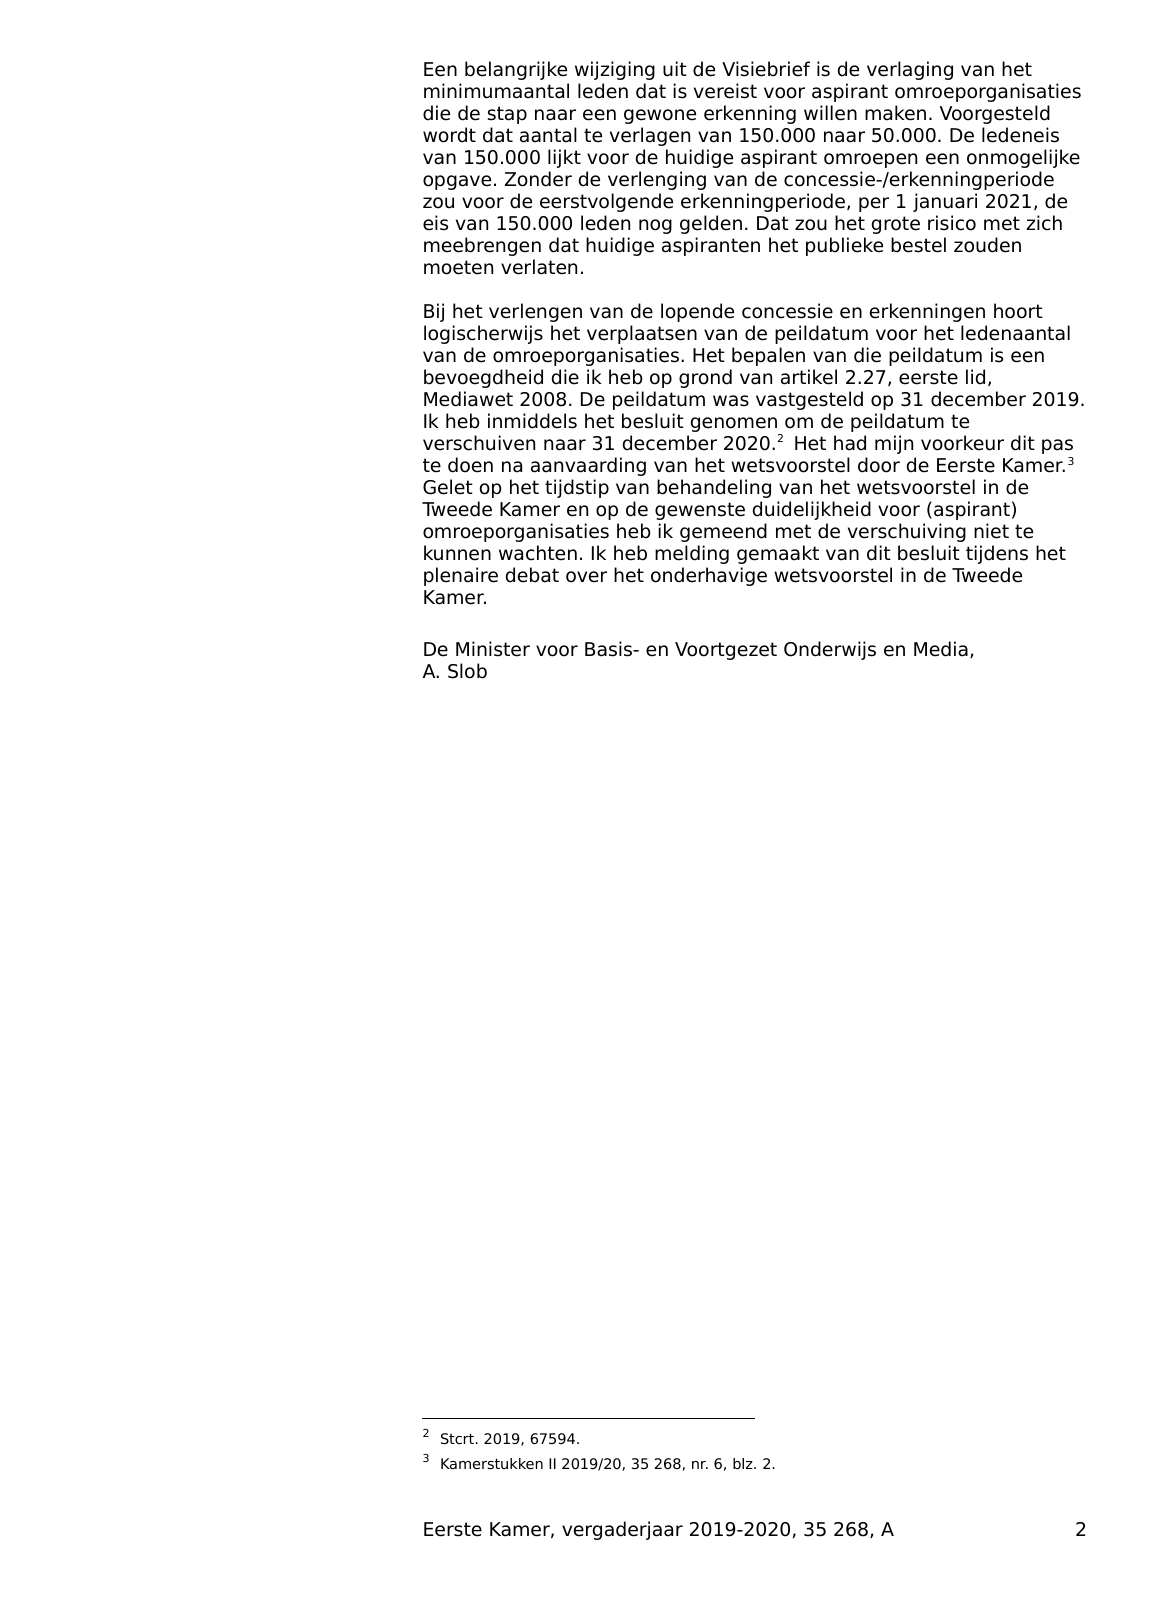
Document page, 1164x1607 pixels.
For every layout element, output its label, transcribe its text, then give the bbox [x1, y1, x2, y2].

text Een belangrijke wijziging uit de Visiebrief is de verlaging van het minimumaantal leden dat is vereist voor aspirant omroeporganisaties die de stap naar een gewone erkenning willen maken. Voorgesteld wordt dat aantal te verlagen van 150.000 naar 50.000. De ledeneis van 150.000 lijkt voor de huidige aspirant omroepen een onmogelijke opgave. Zonder de verlenging van de concessie-/erkenningperiode zou voor de eerstvolgende erkenningperiode, per 1 januari 2021, de eis van 150.000 leden nog gelden. Dat zou het grote risico met zich meebrengen dat huidige aspiranten het publieke bestel zouden moeten verlaten. [422, 59, 1087, 279]
text Kamerstukken II 2019/20, 35 268, nr. 6, blz. 2. [422, 1452, 1087, 1474]
text Stcrt. 2019, 67594. [422, 1427, 1087, 1449]
text De Minister voor Basis- en Voortgezet Onderwijs en Media, A. Slob [422, 639, 1087, 683]
text Bij het verlengen van de lopende concessie en erkenningen hoort logischerwijs het verplaatsen van de peildatum voor het ledenaantal van de omroeporganisaties. Het bepalen van die peildatum is een bevoegdheid die ik heb op grond van artikel 2.27, eerste lid, Mediawet 2008. De peildatum was vastgesteld op 31 december 2019. Ik heb inmiddels het besluit genomen om de peildatum te verschuiven naar 31 december 2020. Het had mijn voorkeur dit pas te doen na aanvaarding van het wetsvoorstel door de Eerste Kamer. Gelet op het tijdstip van behandeling van het wetsvoorstel in de Tweede Kamer en op de gewenste duidelijkheid voor (aspirant) omroeporganisaties heb ik gemeend met de verschuiving niet te kunnen wachten. Ik heb melding gemaakt van dit besluit tijdens het plenaire debat over het onderhavige wetsvoorstel in de Tweede Kamer. [422, 301, 1087, 609]
